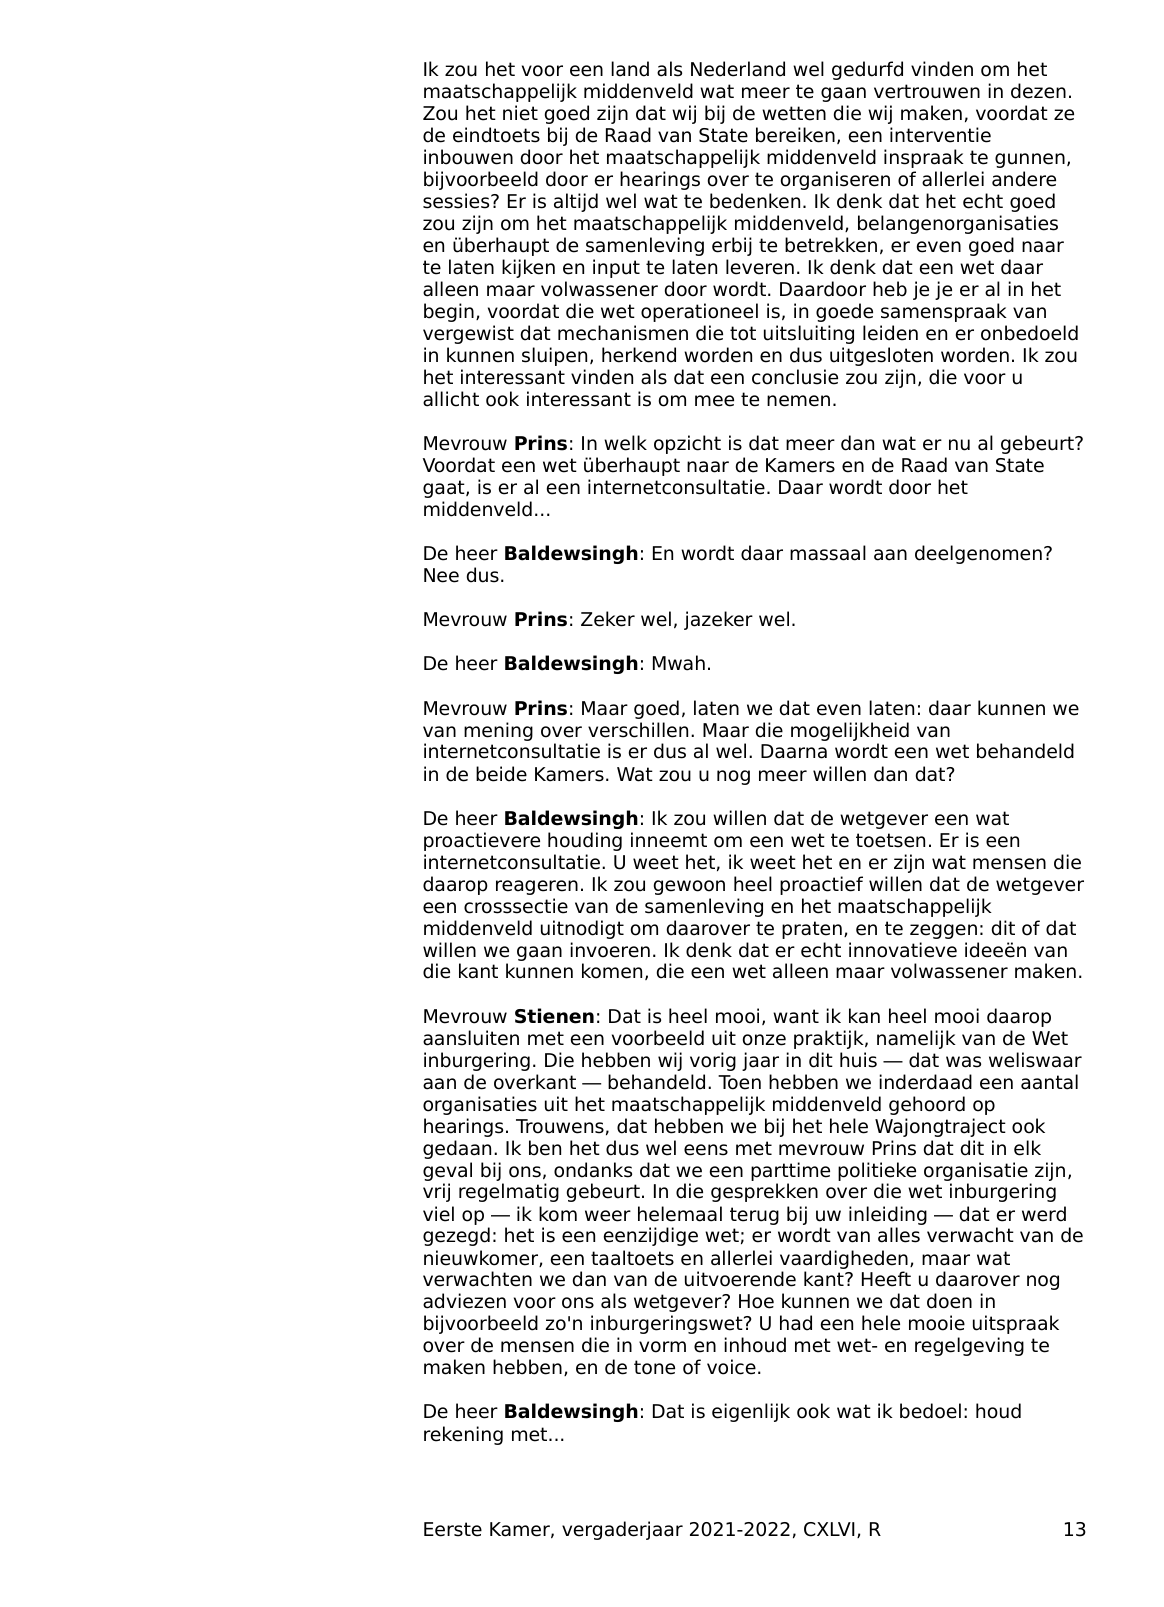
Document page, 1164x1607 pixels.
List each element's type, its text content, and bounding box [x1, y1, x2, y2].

text Mevrouw Stienen: Dat is heel mooi, want ik kan heel mooi daarop aansluiten met een voorbeeld uit onze praktijk, namelijk van de Wet inburgering. Die hebben wij vorig jaar in dit huis ― dat was weliswaar aan de overkant ― behandeld. Toen hebben we inderdaad een aantal organisaties uit het maatschappelijk middenveld gehoord op hearings. Trouwens, dat hebben we bij het hele Wajongtraject ook gedaan. Ik ben het dus wel eens met mevrouw Prins dat dit in elk geval bij ons, ondanks dat we een parttime politieke organisatie zijn, vrij regelmatig gebeurt. In die gesprekken over die wet inburgering viel op ― ik kom weer helemaal terug bij uw inleiding ― dat er werd gezegd: het is een eenzijdige wet; er wordt van alles verwacht van de nieuwkomer, een taaltoets en allerlei vaardigheden, maar wat verwachten we dan van de uitvoerende kant? Heeft u daarover nog adviezen voor ons als wetgever? Hoe kunnen we dat doen in bijvoorbeeld zo'n inburgeringswet? U had een hele mooie uitspraak over de mensen die in vorm en inhoud met wet- en regelgeving te maken hebben, en de tone of voice. [422, 1006, 1087, 1379]
text Mevrouw Prins: Maar goed, laten we dat even laten: daar kunnen we van mening over verschillen. Maar die mogelijkheid van internetconsultatie is er dus al wel. Daarna wordt een wet behandeld in de beide Kamers. Wat zou u nog meer willen dan dat? [422, 697, 1087, 785]
text De heer Baldewsingh: Ik zou willen dat de wetgever een wat proactievere houding inneemt om een wet te toetsen. Er is een internetconsultatie. U weet het, ik weet het en er zijn wat mensen die daarop reageren. Ik zou gewoon heel proactief willen dat de wetgever een crosssectie van de samenleving en het maatschappelijk middenveld uitnodigt om daarover te praten, en te zeggen: dit of dat willen we gaan invoeren. Ik denk dat er echt innovatieve ideeën van die kant kunnen komen, die een wet alleen maar volwassener maken. [422, 808, 1087, 983]
text Mevrouw Prins: In welk opzicht is dat meer dan wat er nu al gebeurt? Voordat een wet überhaupt naar de Kamers en de Raad van State gaat, is er al een internetconsultatie. Daar wordt door het middenveld... [422, 433, 1087, 521]
text Ik zou het voor een land als Nederland wel gedurfd vinden om het maatschappelijk middenveld wat meer te gaan vertrouwen in dezen. Zou het niet goed zijn dat wij bij de wetten die wij maken, voordat ze de eindtoets bij de Raad van State bereiken, een interventie inbouwen door het maatschappelijk middenveld inspraak te gunnen, bijvoorbeeld door er hearings over te organiseren of allerlei andere sessies? Er is altijd wel wat te bedenken. Ik denk dat het echt goed zou zijn om het maatschappelijk middenveld, belangenorganisaties en überhaupt de samenleving erbij te betrekken, er even goed naar te laten kijken en input te laten leveren. Ik denk dat een wet daar alleen maar volwassener door wordt. Daardoor heb je je er al in het begin, voordat die wet operationeel is, in goede samenspraak van vergewist dat mechanismen die tot uitsluiting leiden en er onbedoeld in kunnen sluipen, herkend worden en dus uitgesloten worden. Ik zou het interessant vinden als dat een conclusie zou zijn, die voor u allicht ook interessant is om mee te nemen. [422, 59, 1087, 411]
text Mevrouw Prins: Zeker wel, jazeker wel. [422, 609, 1087, 631]
text De heer Baldewsingh: En wordt daar massaal aan deelgenomen? Nee dus. [422, 543, 1087, 587]
text De heer Baldewsingh: Mwah. [422, 653, 1087, 675]
text De heer Baldewsingh: Dat is eigenlijk ook wat ik bedoel: houd rekening met... [422, 1401, 1087, 1445]
